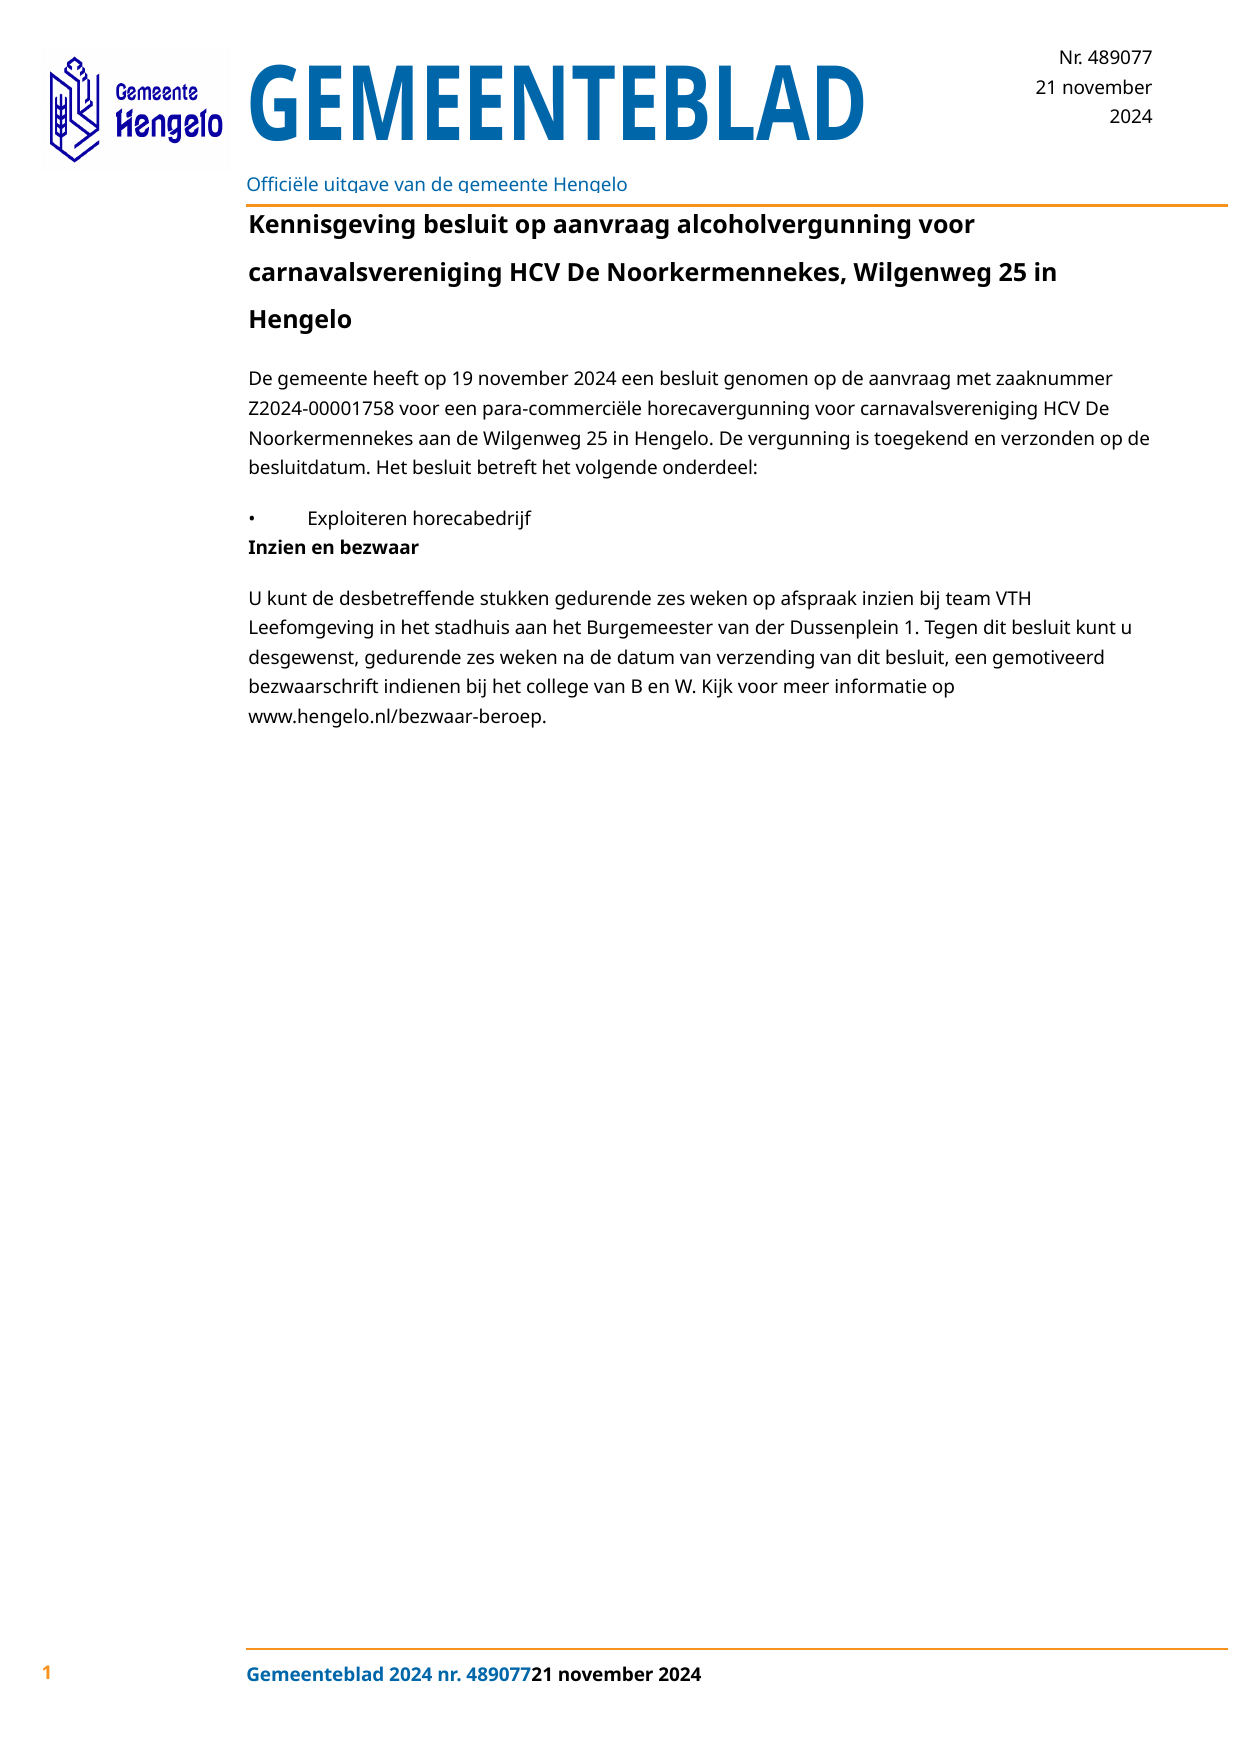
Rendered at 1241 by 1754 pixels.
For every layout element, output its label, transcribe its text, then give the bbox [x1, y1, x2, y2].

text U kunt de desbetreffende stukken gedurende zes weken op afspraak inzien bij team VTH Leefomgeving in het stadhuis aan het Burgemeester van der Dussenplein 1. Tegen dit besluit kunt u desgewenst, gedurende zes weken na de datum van verzending van dit besluit, een gemotiveerd bezwaarschrift indienen bij het college van B en W. Kijk voor meer informatie op www.hengelo.nl/bezwaar-beroep. [248, 585, 1152, 729]
text Kennisgeving besluit op aanvraag alcoholvergunning voor carnavalsvereniging HCV De Noorkermennekes, Wilgenweg 25 in Hengelo [248, 207, 1152, 336]
text De gemeente heeft op 19 november 2024 een besluit genomen op de aanvraag met zaaknummer Z2024-00001758 voor een para-commerciële horecavergunning voor carnavalsvereniging HCV De Noorkermennekes aan de Wilgenweg 25 in Hengelo. De vergunning is toegekend en verzonden op de besluitdatum. Het besluit betreft het volgende onderdeel: [248, 366, 1152, 480]
list Exploiteren horecabedrijf [248, 505, 1152, 530]
picture [41, 47, 231, 172]
text Inzien en bezwaar [248, 534, 1152, 560]
